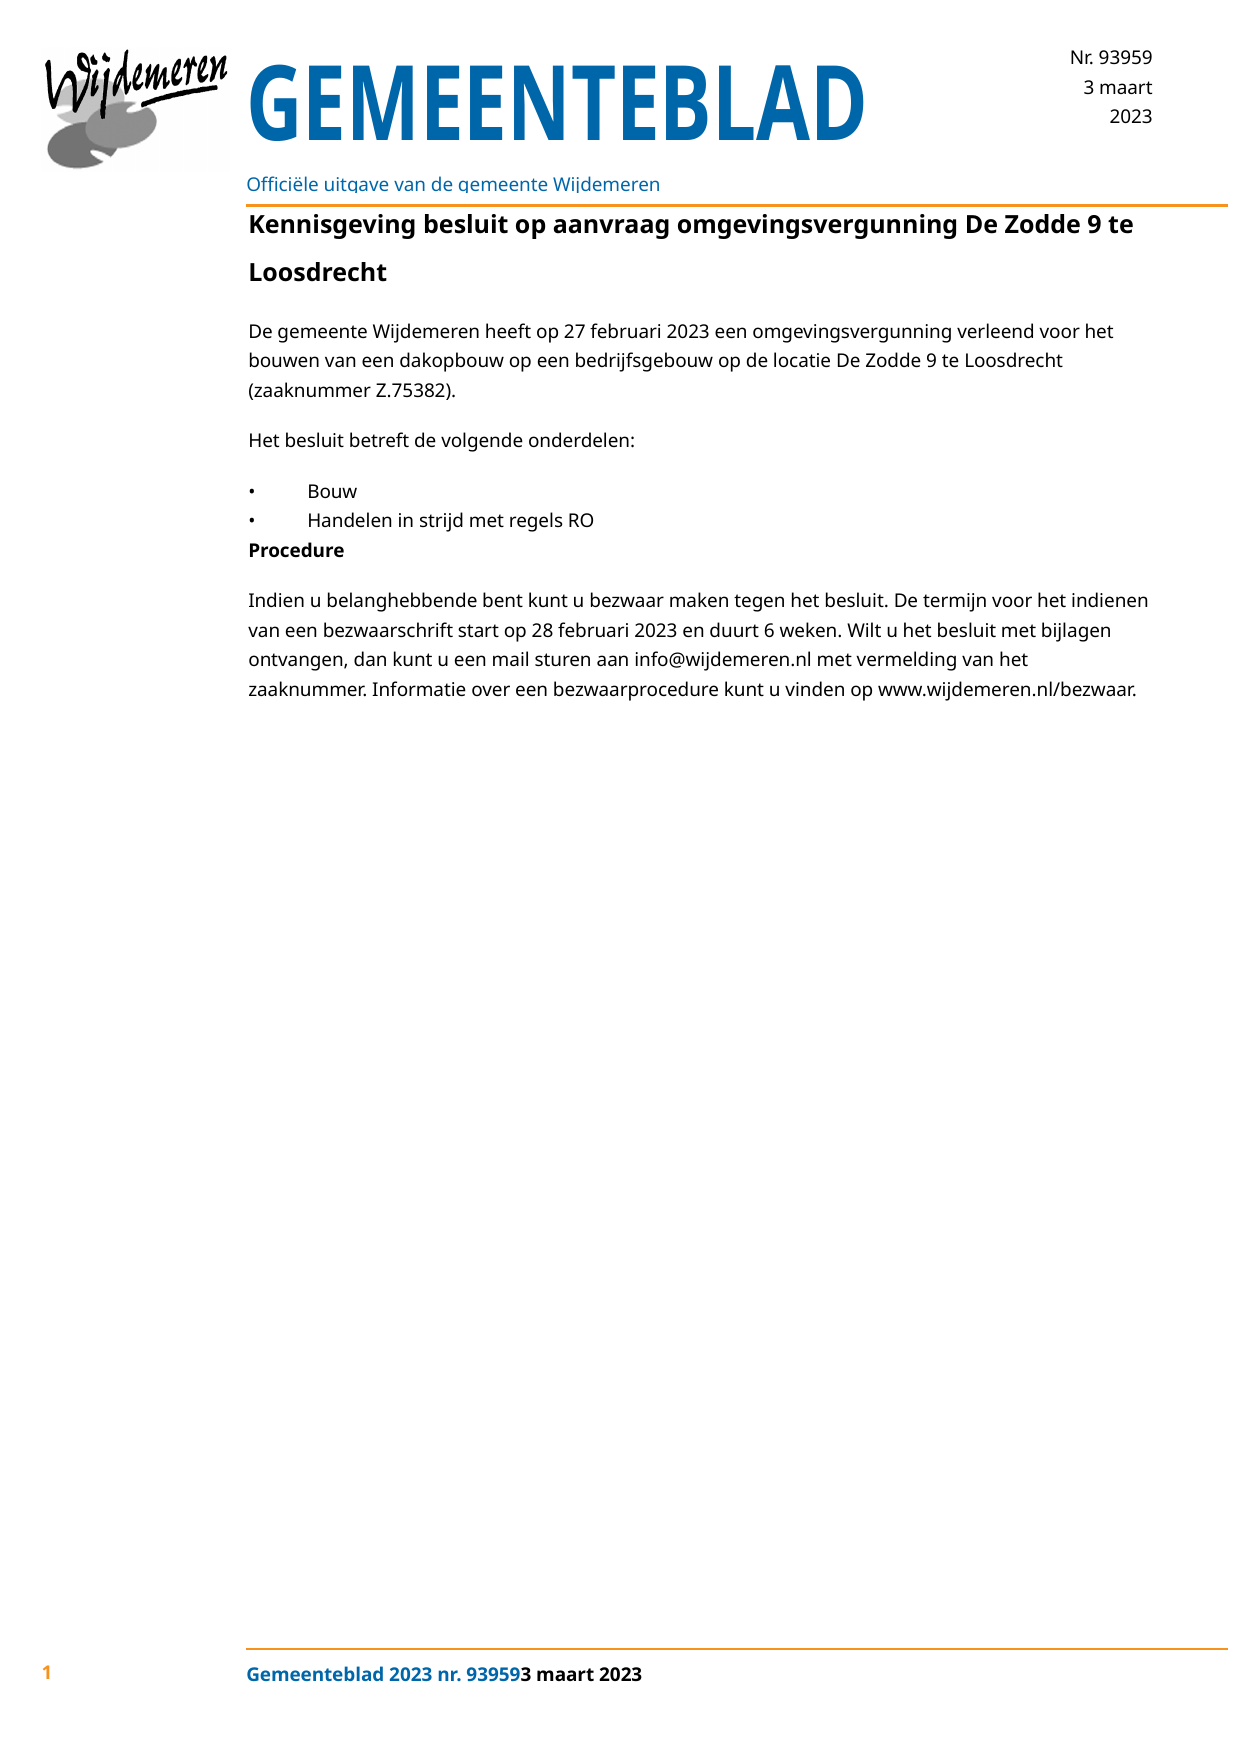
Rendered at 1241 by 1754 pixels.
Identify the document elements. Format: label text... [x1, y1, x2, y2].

text Indien u belanghebbende bent kunt u bezwaar maken tegen het besluit. De termijn voor het indienen van een bezwaarschrift start op 28 februari 2023 en duurt 6 weken. Wilt u het besluit met bijlagen ontvangen, dan kunt u een mail sturen aan info@wijdemeren.nl met vermelding van het zaaknummer. Informatie over een bezwaarprocedure kunt u vinden op www.wijdemeren.nl/bezwaar. [248, 587, 1152, 702]
list Bouw [248, 478, 1152, 504]
text Kennisgeving besluit op aanvraag omgevingsvergunning De Zodde 9 te Loosdrecht [248, 207, 1152, 288]
list Handelen in strijd met regels RO [248, 507, 1152, 533]
text Procedure [248, 537, 1152, 563]
picture [41, 47, 231, 172]
text De gemeente Wijdemeren heeft op 27 februari 2023 een omgevingsvergunning verleend voor het bouwen van een dakopbouw op een bedrijfsgebouw op de locatie De Zodde 9 te Loosdrecht (zaaknummer Z.75382). [248, 318, 1152, 403]
text Het besluit betreft de volgende onderdelen: [248, 427, 1152, 453]
